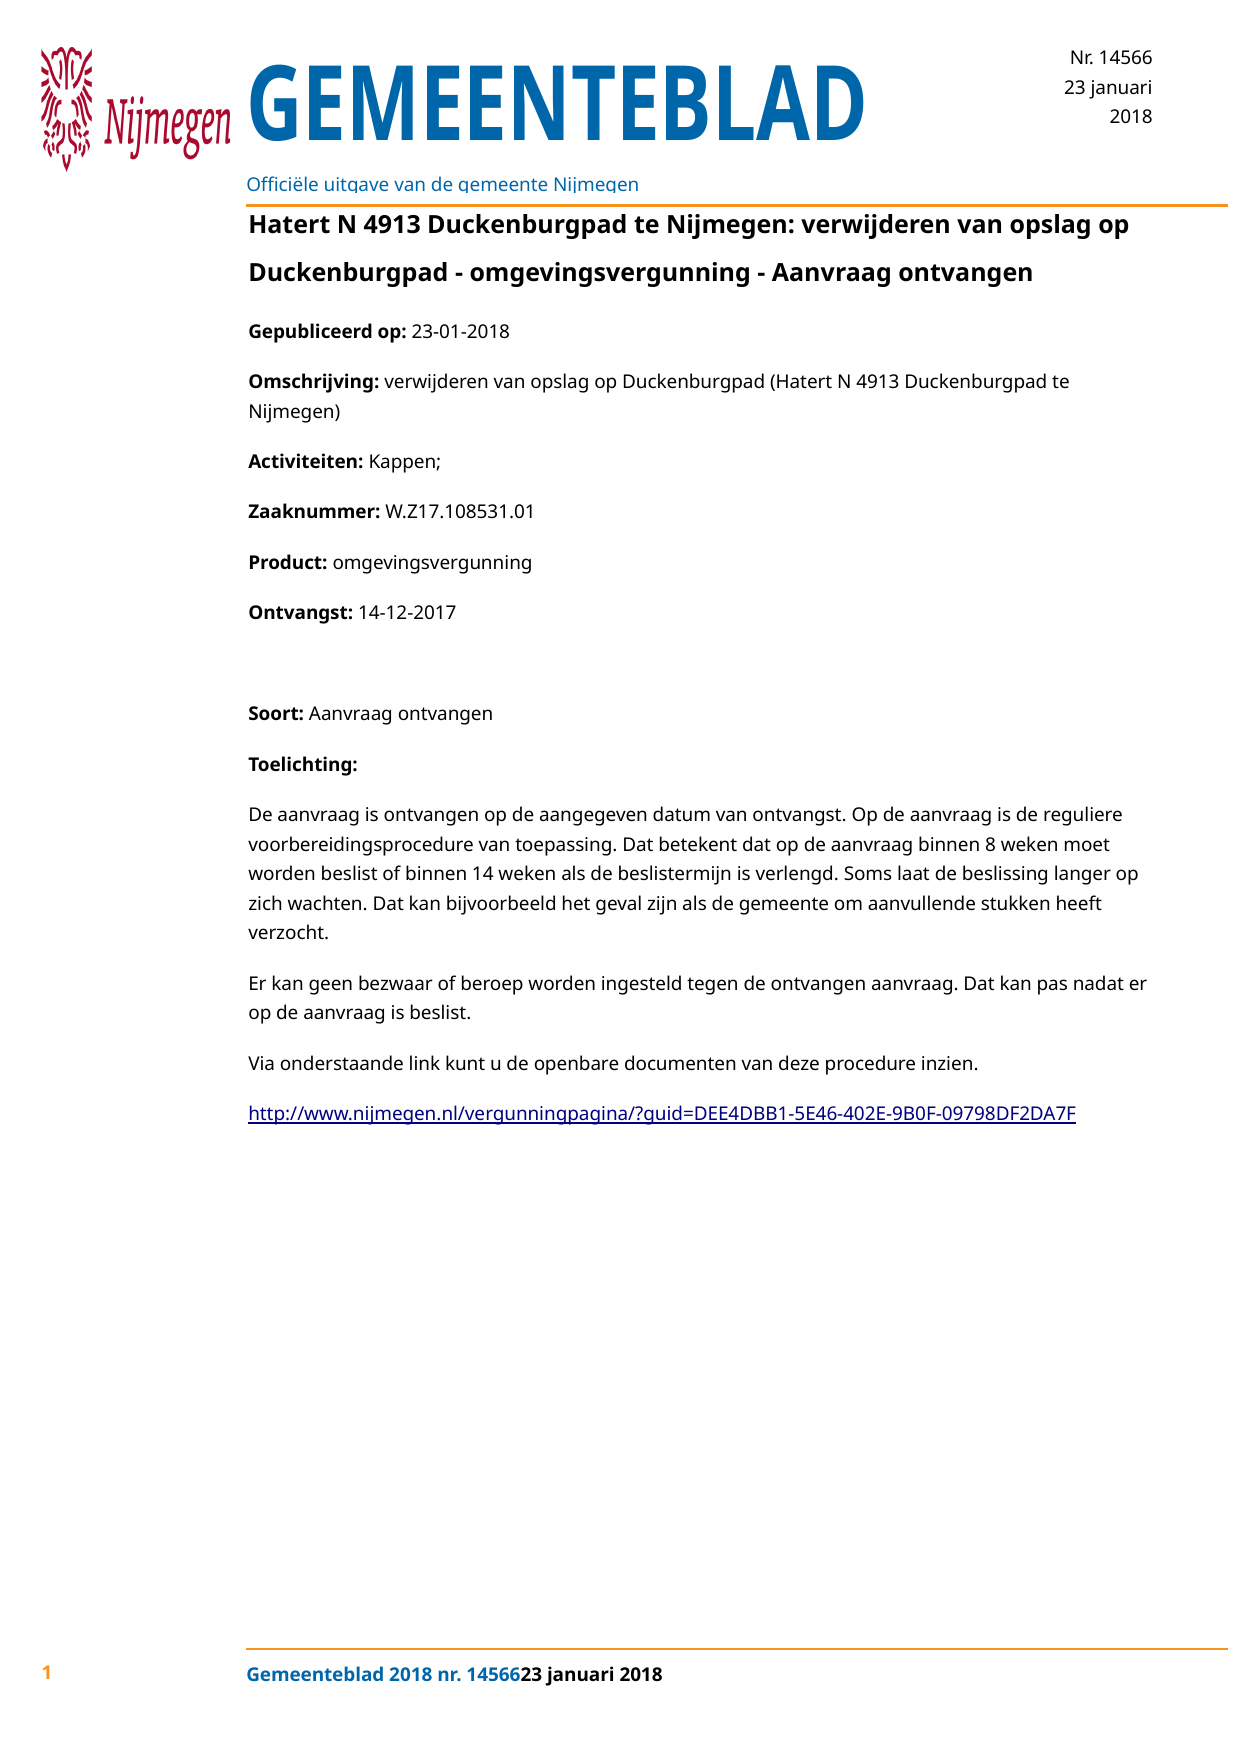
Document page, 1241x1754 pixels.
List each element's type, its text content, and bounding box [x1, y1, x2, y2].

picture [41, 47, 231, 172]
text Ontvangst: 14-12-2017 [248, 599, 1152, 625]
text Hatert N 4913 Duckenburgpad te Nijmegen: verwijderen van opslag op Duckenburgpad - omgevingsvergunning - Aanvraag ontvangen [248, 207, 1152, 288]
text De aanvraag is ontvangen op de aangegeven datum van ontvangst. Op de aanvraag is de reguliere voorbereidingsprocedure van toepassing. Dat betekent dat op de aanvraag binnen 8 weken moet worden beslist of binnen 14 weken als de beslistermijn is verlengd. Soms laat de beslissing langer op zich wachten. Dat kan bijvoorbeeld het geval zijn als de gemeente om aanvullende stukken heeft verzocht. [248, 801, 1152, 945]
text Toelichting: [248, 751, 1152, 777]
text Omschrijving: verwijderen van opslag op Duckenburgpad (Hatert N 4913 Duckenburgpad te Nijmegen) [248, 368, 1152, 424]
text Er kan geen bezwaar of beroep worden ingesteld tegen de ontvangen aanvraag. Dat kan pas nadat er op de aanvraag is beslist. [248, 970, 1152, 1025]
text Zaaknummer: W.Z17.108531.01 [248, 499, 1152, 524]
text Activiteiten: Kappen; [248, 448, 1152, 474]
text Soort: Aanvraag ontvangen [248, 700, 1152, 726]
text Product: omgevingsvergunning [248, 549, 1152, 575]
text Gepubliceerd op: 23-01-2018 [248, 318, 1152, 344]
text Via onderstaande link kunt u de openbare documenten van deze procedure inzien. [248, 1050, 1152, 1076]
text http://www.nijmegen.nl/vergunningpagina/?guid=DEE4DBB1-5E46-402E-9B0F-09798DF2DA7F [248, 1100, 1152, 1126]
